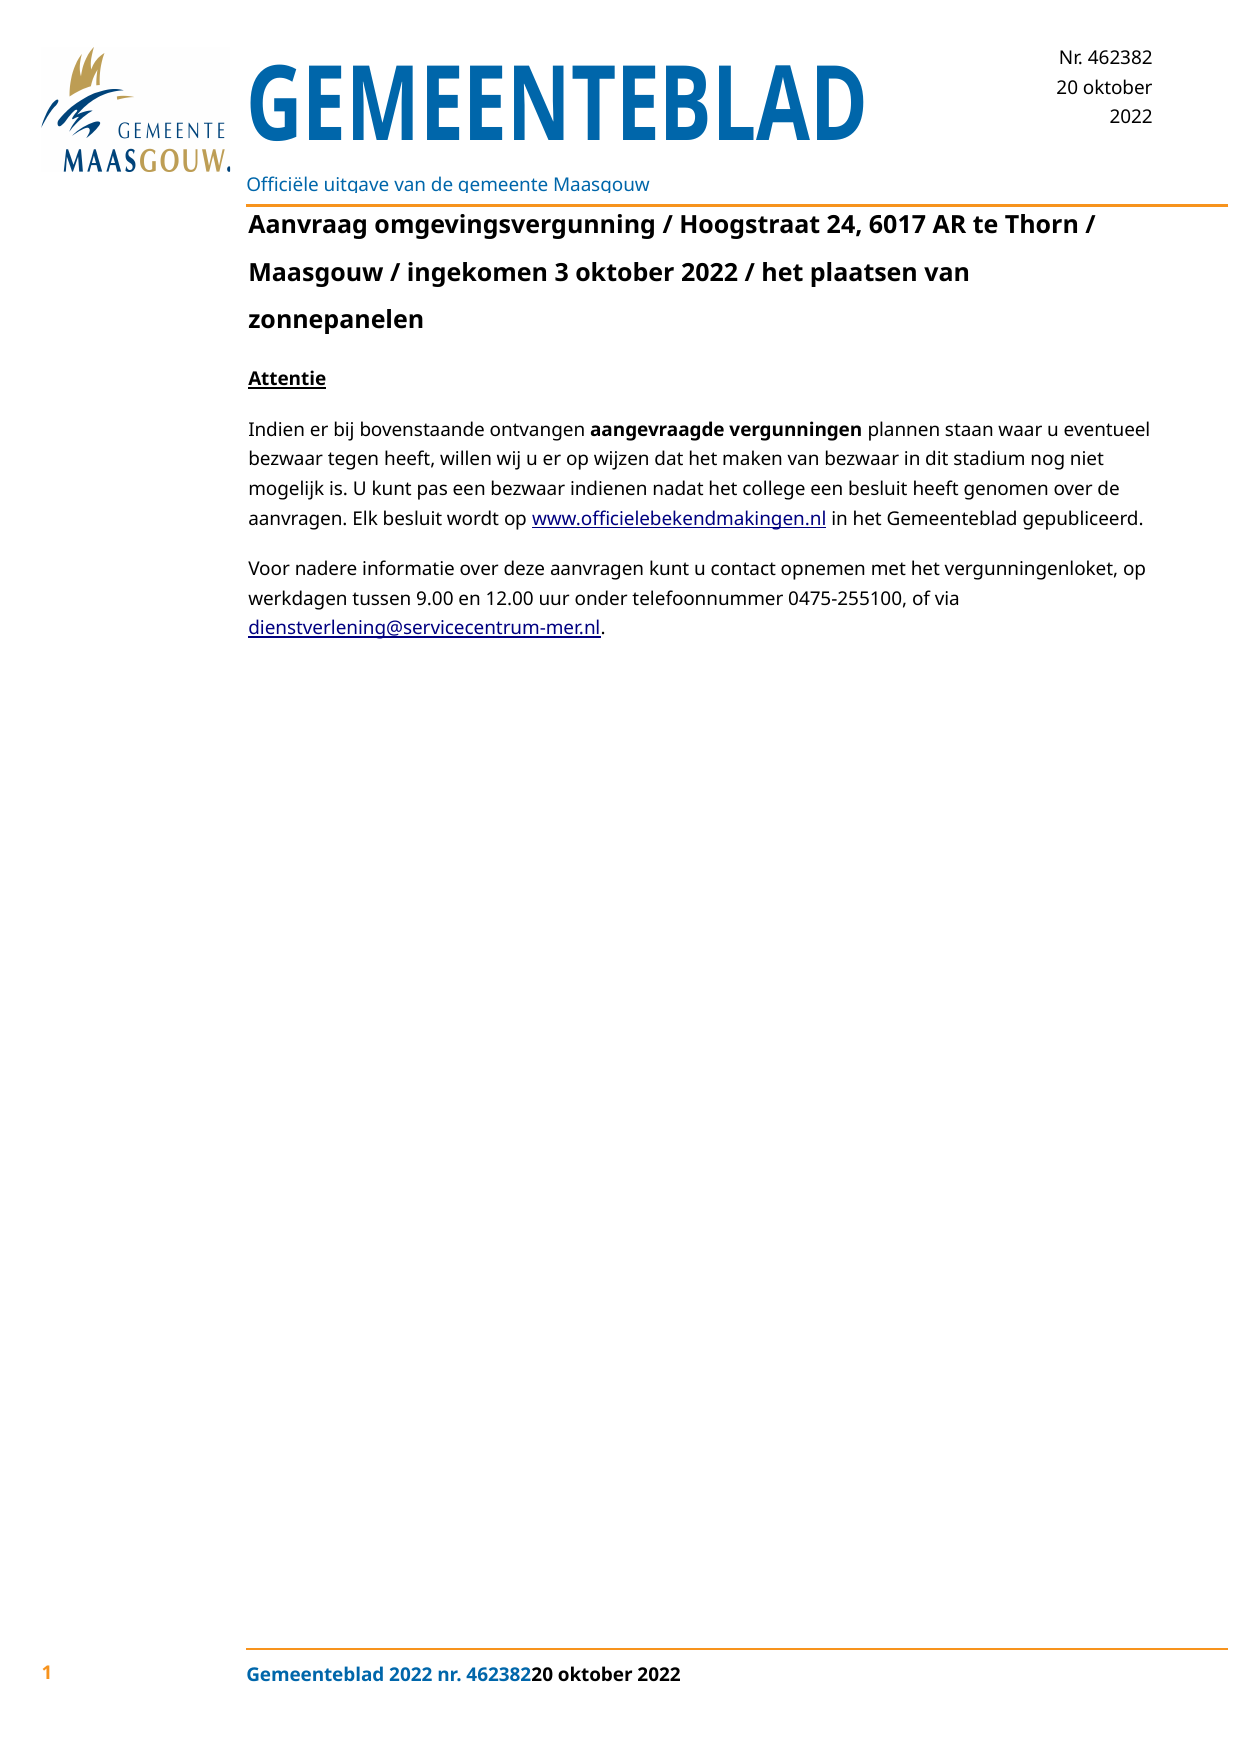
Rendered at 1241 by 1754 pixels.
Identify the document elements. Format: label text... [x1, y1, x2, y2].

picture [41, 47, 231, 172]
text Aanvraag omgevingsvergunning / Hoogstraat 24, 6017 AR te Thorn / Maasgouw / ingekomen 3 oktober 2022 / het plaatsen van zonnepanelen [248, 207, 1152, 336]
text Attentie [248, 366, 1152, 391]
text Voor nadere informatie over deze aanvragen kunt u contact opnemen met het vergunningenloket, op werkdagen tussen 9.00 en 12.00 uur onder telefoonnummer 0475-255100, of via dienstverlening@servicecentrum-mer.nl. [248, 555, 1152, 640]
text Indien er bij bovenstaande ontvangen aangevraagde vergunningen plannen staan waar u eventueel bezwaar tegen heeft, willen wij u er op wijzen dat het maken van bezwaar in dit stadium nog niet mogelijk is. U kunt pas een bezwaar indienen nadat het college een besluit heeft genomen over de aanvragen. Elk besluit wordt op www.officielebekendmakingen.nl in het Gemeenteblad gepubliceerd. [248, 416, 1152, 530]
